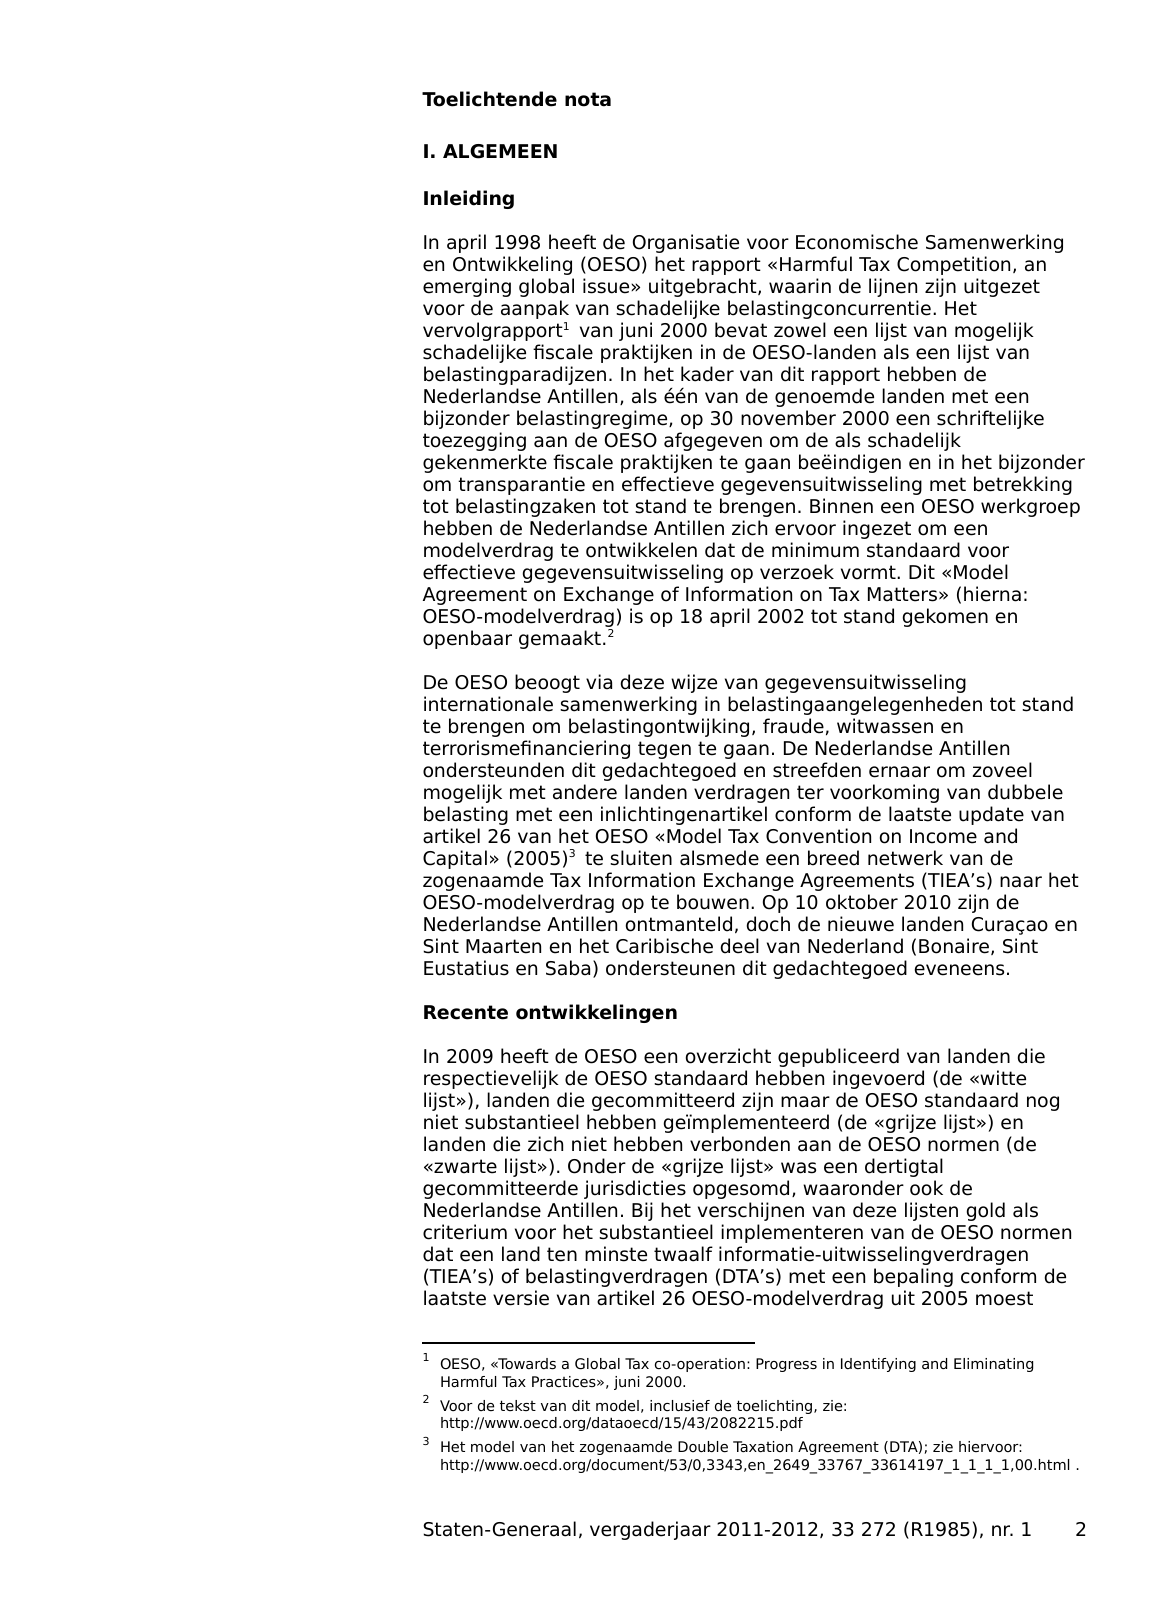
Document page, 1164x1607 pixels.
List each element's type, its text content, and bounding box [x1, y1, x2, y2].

subtitle Toelichtende nota [422, 89, 1087, 111]
text Het model van het zogenaamde Double Taxation Agreement (DTA); zie hiervoor: http://www.oecd.org/document/53/0,3343,en_2649_33767_33614197_1_1_1_1,00.html . [422, 1435, 1087, 1474]
text In 2009 heeft de OESO een overzicht gepubliceerd van landen die respectievelijk de OESO standaard hebben ingevoerd (de «witte lijst»), landen die gecommitteerd zijn maar de OESO standaard nog niet substantieel hebben geïmplementeerd (de «grijze lijst») en landen die zich niet hebben verbonden aan de OESO normen (de «zwarte lijst»). Onder de «grijze lijst» was een dertigtal gecommitteerde jurisdicties opgesomd, waaronder ook de Nederlandse Antillen. Bij het verschijnen van deze lijsten gold als criterium voor het substantieel implementeren van de OESO normen dat een land ten minste twaalf informatie-uitwisselingverdragen (TIEA’s) of belastingverdragen (DTA’s) met een bepaling conform de laatste versie van artikel 26 OESO-modelverdrag uit 2005 moest [422, 1046, 1087, 1310]
subtitle I. ALGEMEEN [422, 141, 1087, 163]
subtitle Inleiding [422, 188, 1087, 210]
subtitle Recente ontwikkelingen [422, 1002, 1087, 1024]
text Voor de tekst van dit model, inclusief de toelichting, zie: http://www.oecd.org/dataoecd/15/43/2082215.pdf [422, 1393, 1087, 1432]
text OESO, «Towards a Global Tax co-operation: Progress in Identifying and Eliminating Harmful Tax Practices», juni 2000. [422, 1352, 1087, 1391]
text De OESO beoogt via deze wijze van gegevensuitwisseling internationale samenwerking in belastingaangelegenheden tot stand te brengen om belastingontwijking, fraude, witwassen en terrorismefinanciering tegen te gaan. De Nederlandse Antillen ondersteunden dit gedachtegoed en streefden ernaar om zoveel mogelijk met andere landen verdragen ter voorkoming van dubbele belasting met een inlichtingenartikel conform de laatste update van artikel 26 van het OESO «Model Tax Convention on Income and Capital» (2005) te sluiten alsmede een breed netwerk van de zogenaamde Tax Information Exchange Agreements (TIEA’s) naar het OESO-modelverdrag op te bouwen. Op 10 oktober 2010 zijn de Nederlandse Antillen ontmanteld, doch de nieuwe landen Curaçao en Sint Maarten en het Caribische deel van Nederland (Bonaire, Sint Eustatius en Saba) ondersteunen dit gedachtegoed eveneens. [422, 672, 1087, 980]
text In april 1998 heeft de Organisatie voor Economische Samenwerking en Ontwikkeling (OESO) het rapport «Harmful Tax Competition, an emerging global issue» uitgebracht, waarin de lijnen zijn uitgezet voor de aanpak van schadelijke belastingconcurrentie. Het vervolgrapport van juni 2000 bevat zowel een lijst van mogelijk schadelijke fiscale praktijken in de OESO-landen als een lijst van belastingparadijzen. In het kader van dit rapport hebben de Nederlandse Antillen, als één van de genoemde landen met een bijzonder belastingregime, op 30 november 2000 een schriftelijke toezegging aan de OESO afgegeven om de als schadelijk gekenmerkte fiscale praktijken te gaan beëindigen en in het bijzonder om transparantie en effectieve gegevensuitwisseling met betrekking tot belastingzaken tot stand te brengen. Binnen een OESO werkgroep hebben de Nederlandse Antillen zich ervoor ingezet om een modelverdrag te ontwikkelen dat de minimum standaard voor effectieve gegevensuitwisseling op verzoek vormt. Dit «Model Agreement on Exchange of Information on Tax Matters» (hierna: OESO-modelverdrag) is op 18 april 2002 tot stand gekomen en openbaar gemaakt. [422, 232, 1087, 650]
